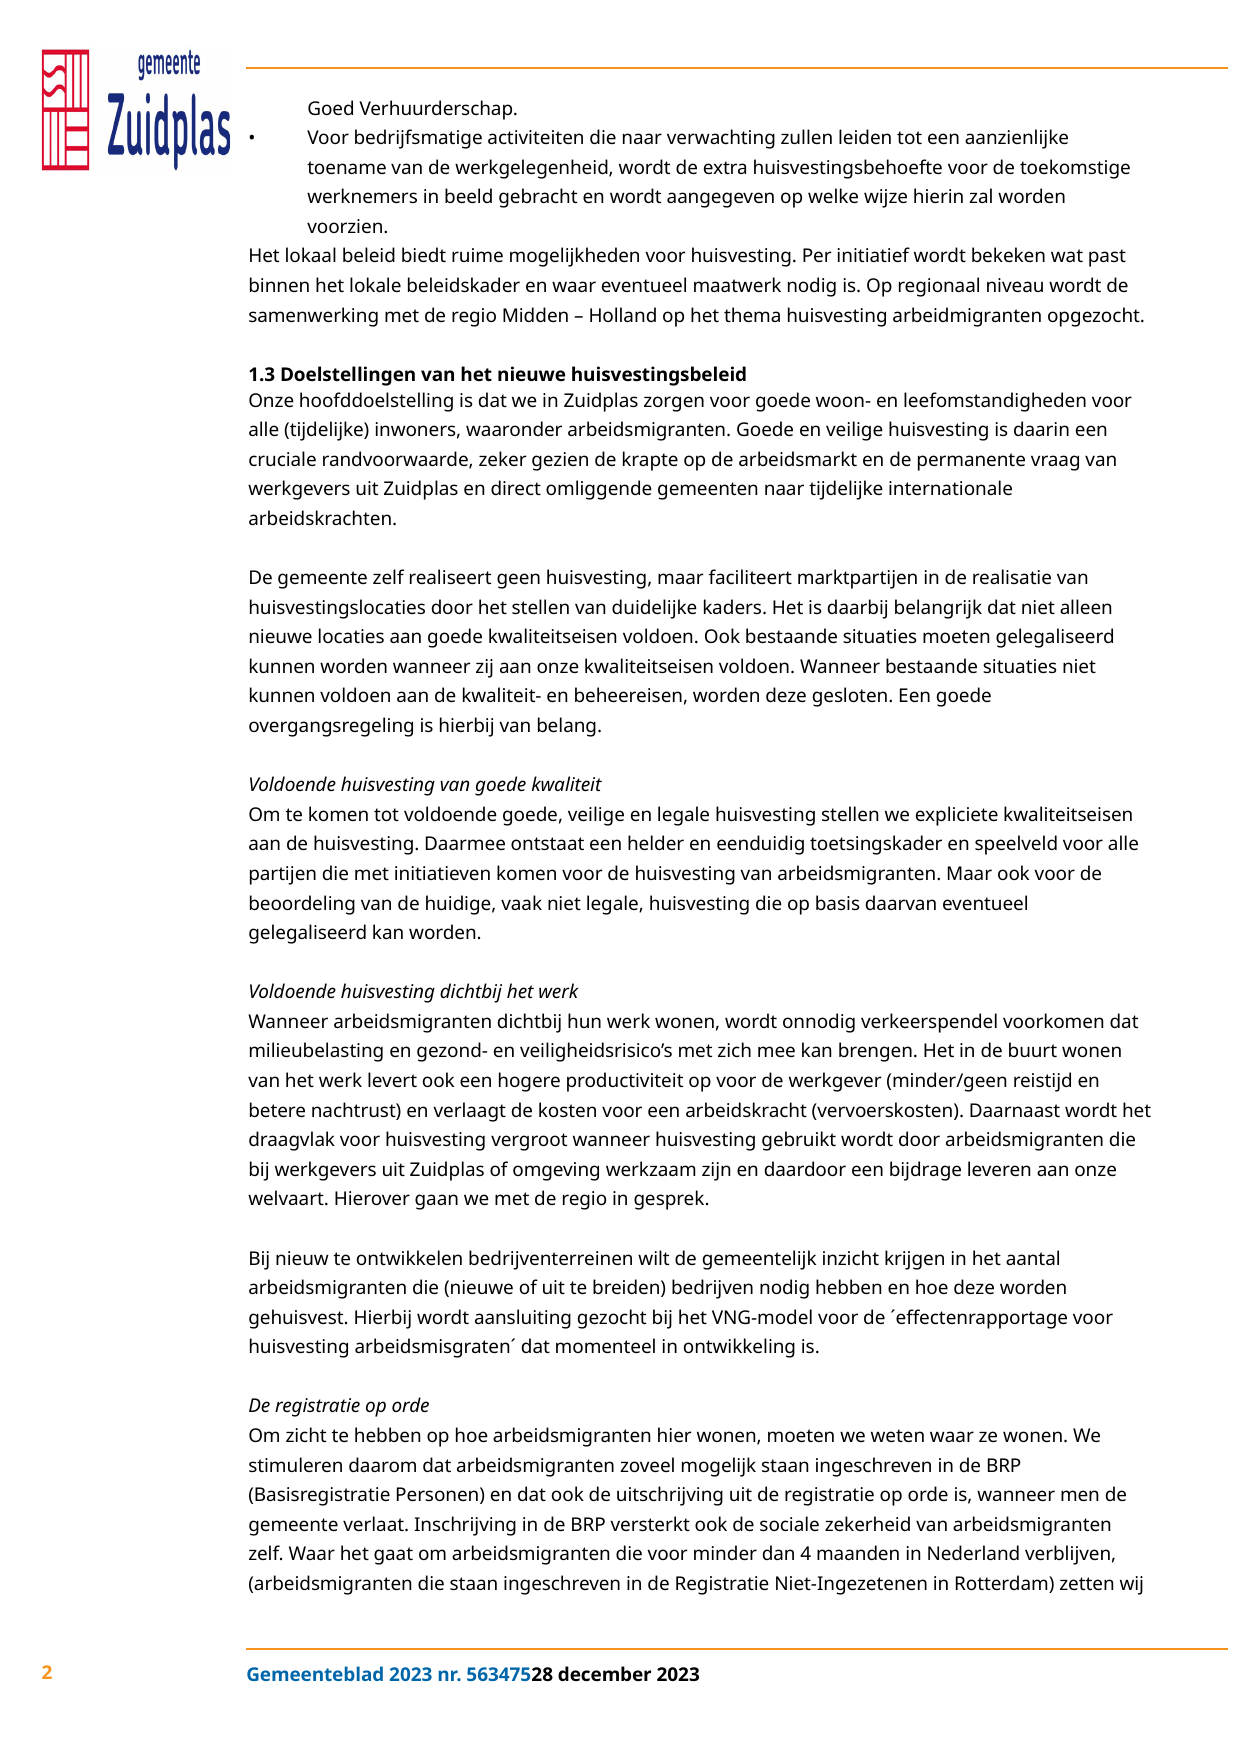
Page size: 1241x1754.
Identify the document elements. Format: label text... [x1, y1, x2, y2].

text Het lokaal beleid biedt ruime mogelijkheden voor huisvesting. Per initiatief wordt bekeken wat past binnen het lokale beleidskader en waar eventueel maatwerk nodig is. Op regionaal niveau wordt de samenwerking met de regio Midden – Holland op het thema huisvesting arbeidmigranten opgezocht. [248, 243, 1152, 328]
text De registratie op orde [248, 1393, 1152, 1418]
text Wanneer arbeidsmigranten dichtbij hun werk wonen, wordt onnodig verkeerspendel voorkomen dat milieubelasting en gezond- en veiligheidsrisico’s met zich mee kan brengen. Het in de buurt wonen van het werk levert ook een hogere productiviteit op voor de werkgever (minder/geen reistijd en betere nachtrust) en verlaagt de kosten voor een arbeidskracht (vervoerskosten). Daarnaast wordt het draagvlak voor huisvesting vergroot wanneer huisvesting gebruikt wordt door arbeidsmigranten die bij werkgevers uit Zuidplas of omgeving werkzaam zijn en daardoor een bijdrage leveren aan onze welvaart. Hierover gaan we met de regio in gesprek. [248, 1008, 1152, 1211]
text Bij nieuw te ontwikkelen bedrijventerreinen wilt de gemeentelijk inzicht krijgen in het aantal arbeidsmigranten die (nieuwe of uit te breiden) bedrijven nodig hebben en hoe deze worden gehuisvest. Hierbij wordt aansluiting gezocht bij het VNG-model voor de ´effectenrapportage voor huisvesting arbeidsmisgraten´ dat momenteel in ontwikkeling is. [248, 1245, 1152, 1359]
text 1.3 Doelstellingen van het nieuwe huisvestingsbeleid [248, 361, 1152, 387]
list Voor bedrijfsmatige activiteiten die naar verwachting zullen leiden tot een aanzienlijke toename van de werkgelegenheid, wordt de extra huisvestingsbehoefte voor de toekomstige werknemers in beeld gebracht en wordt aangegeven op welke wijze hierin zal worden voorzien. [248, 124, 1152, 239]
text Voldoende huisvesting dichtbij het werk [248, 978, 1152, 1004]
text Onze hoofddoelstelling is dat we in Zuidplas zorgen voor goede woon- en leefomstandigheden voor alle (tijdelijke) inwoners, waaronder arbeidsmigranten. Goede en veilige huisvesting is daarin een cruciale randvoorwaarde, zeker gezien de krapte op de arbeidsmarkt en de permanente vraag van werkgevers uit Zuidplas en direct omliggende gemeenten naar tijdelijke internationale arbeidskrachten. [248, 387, 1152, 531]
text Voldoende huisvesting van goede kwaliteit [248, 771, 1152, 797]
picture [41, 47, 231, 172]
text Om te komen tot voldoende goede, veilige en legale huisvesting stellen we expliciete kwaliteitseisen aan de huisvesting. Daarmee ontstaat een helder en eenduidig toetsingskader en speelveld voor alle partijen die met initiatieven komen voor de huisvesting van arbeidsmigranten. Maar ook voor de beoordeling van de huidige, vaak niet legale, huisvesting die op basis daarvan eventueel gelegaliseerd kan worden. [248, 801, 1152, 945]
text Om zicht te hebben op hoe arbeidsmigranten hier wonen, moeten we weten waar ze wonen. We stimuleren daarom dat arbeidsmigranten zoveel mogelijk staan ingeschreven in de BRP (Basisregistratie Personen) en dat ook de uitschrijving uit de registratie op orde is, wanneer men de gemeente verlaat. Inschrijving in de BRP versterkt ook de sociale zekerheid van arbeidsmigranten zelf. Waar het gaat om arbeidsmigranten die voor minder dan 4 maanden in Nederland verblijven, (arbeidsmigranten die staan ingeschreven in de Registratie Niet-Ingezetenen in Rotterdam) zetten wij [248, 1422, 1152, 1596]
text De gemeente zelf realiseert geen huisvesting, maar faciliteert marktpartijen in de realisatie van huisvestingslocaties door het stellen van duidelijke kaders. Het is daarbij belangrijk dat niet alleen nieuwe locaties aan goede kwaliteitseisen voldoen. Ook bestaande situaties moeten gelegaliseerd kunnen worden wanneer zij aan onze kwaliteitseisen voldoen. Wanneer bestaande situaties niet kunnen voldoen aan de kwaliteit- en beheereisen, worden deze gesloten. Een goede overgangsregeling is hierbij van belang. [248, 564, 1152, 738]
list Goed Verhuurderschap. [248, 95, 1152, 121]
